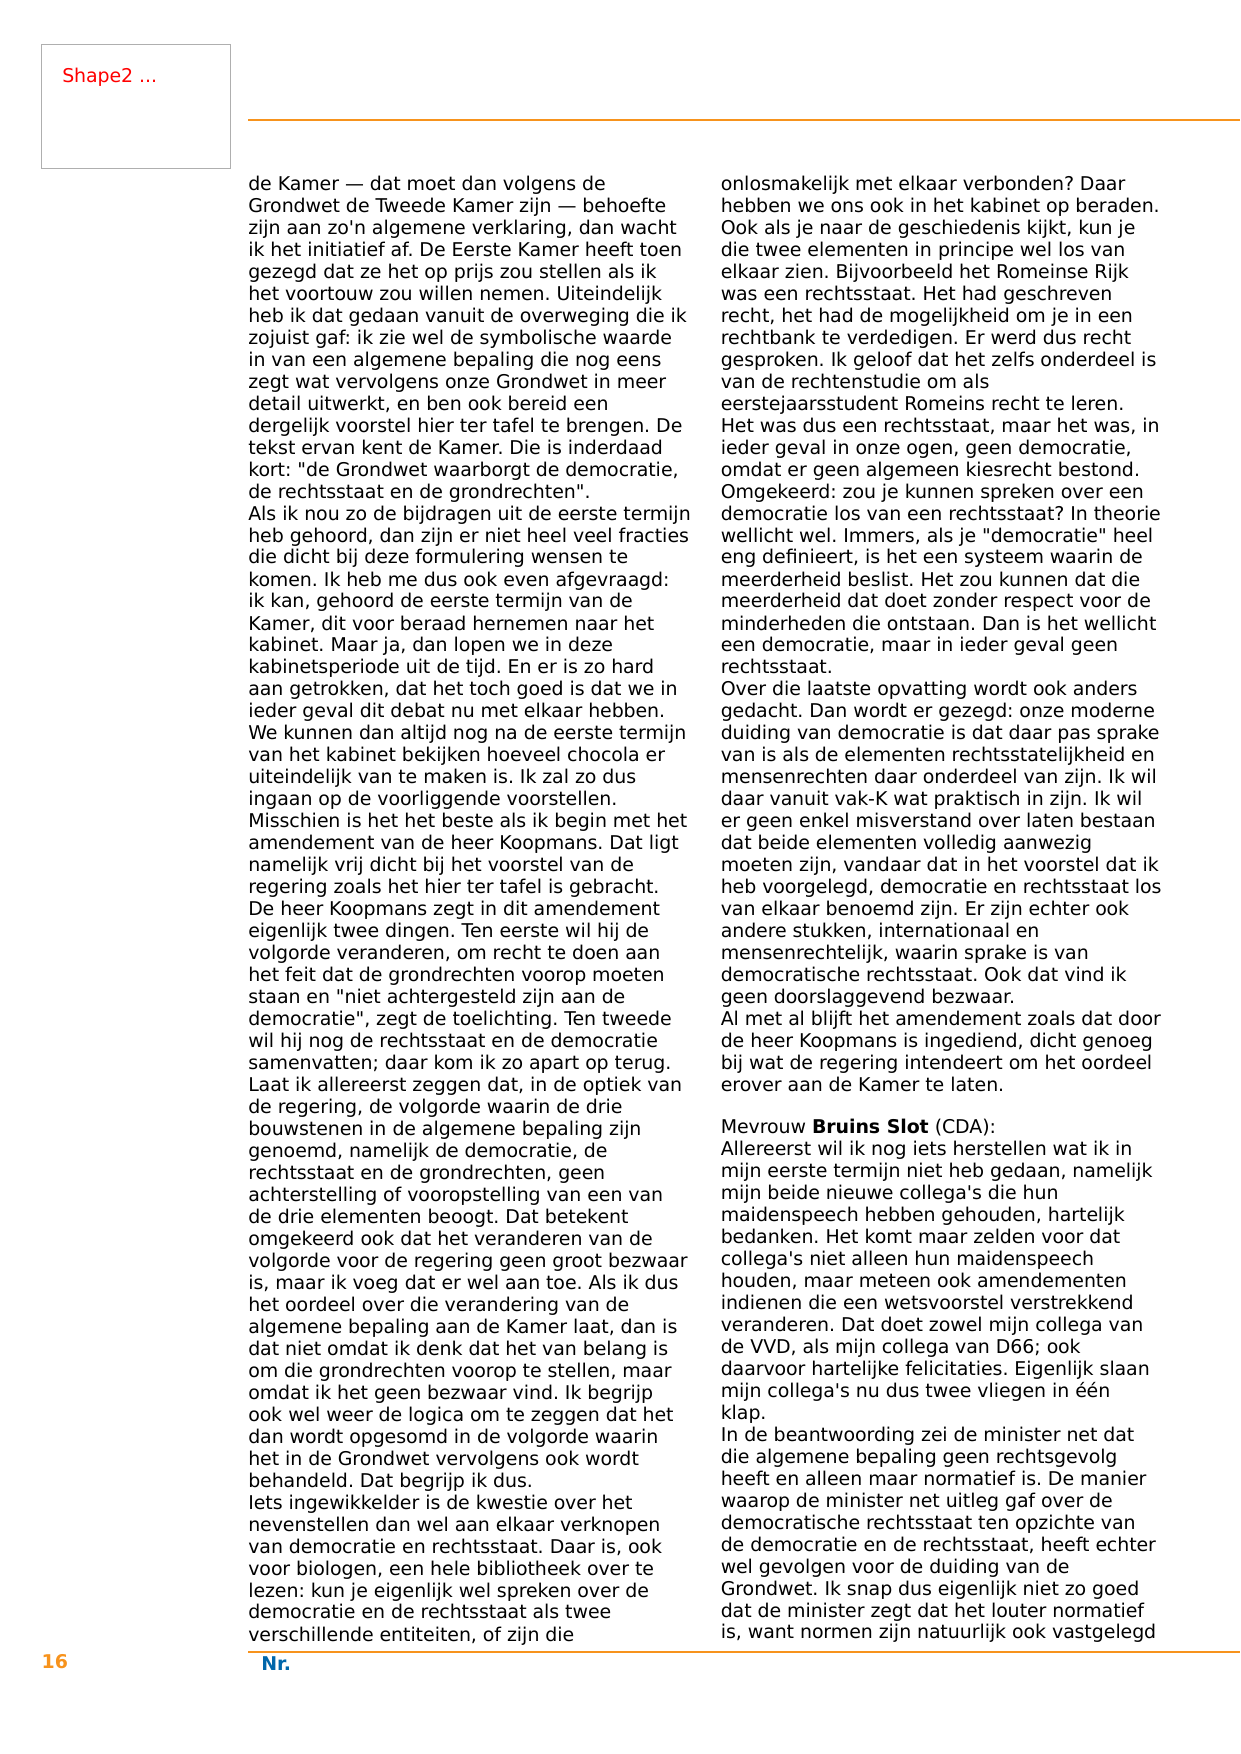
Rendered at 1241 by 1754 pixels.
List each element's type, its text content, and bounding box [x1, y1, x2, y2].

text Over die laatste opvatting wordt ook anders gedacht. Dan wordt er gezegd: onze moderne duiding van democratie is dat daar pas sprake van is als de elementen rechtsstatelijkheid en mensenrechten daar onderdeel van zijn. Ik wil daar vanuit vak-K wat praktisch in zijn. Ik wil er geen enkel misverstand over laten bestaan dat beide elementen volledig aanwezig moeten zijn, vandaar dat in het voorstel dat ik heb voorgelegd, democratie en rechtsstaat los van elkaar benoemd zijn. Er zijn echter ook andere stukken, internationaal en mensenrechtelijk, waarin sprake is van democratische rechtsstaat. Ook dat vind ik geen doorslaggevend bezwaar. [721, 678, 1163, 1008]
text Als ik nou zo de bijdragen uit de eerste termijn heb gehoord, dan zijn er niet heel veel fracties die dicht bij deze formulering wensen te komen. Ik heb me dus ook even afgevraagd: ik kan, gehoord de eerste termijn van de Kamer, dit voor beraad hernemen naar het kabinet. Maar ja, dan lopen we in deze kabinetsperiode uit de tijd. En er is zo hard aan getrokken, dat het toch goed is dat we in ieder geval dit debat nu met elkaar hebben. We kunnen dan altijd nog na de eerste termijn van het kabinet bekijken hoeveel chocola er uiteindelijk van te maken is. Ik zal zo dus ingaan op de voorliggende voorstellen. [248, 502, 691, 810]
text de Kamer — dat moet dan volgens de Grondwet de Tweede Kamer zijn — behoefte zijn aan zo'n algemene verklaring, dan wacht ik het initiatief af. De Eerste Kamer heeft toen gezegd dat ze het op prijs zou stellen als ik het voortouw zou willen nemen. Uiteindelijk heb ik dat gedaan vanuit de overweging die ik zojuist gaf: ik zie wel de symbolische waarde in van een algemene bepaling die nog eens zegt wat vervolgens onze Grondwet in meer detail uitwerkt, en ben ook bereid een dergelijk voorstel hier ter tafel te brengen. De tekst ervan kent de Kamer. Die is inderdaad kort: "de Grondwet waarborgt de democratie, de rechtsstaat en de grondrechten". [248, 173, 691, 502]
text onlosmakelijk met elkaar verbonden? Daar hebben we ons ook in het kabinet op beraden. Ook als je naar de geschiedenis kijkt, kun je die twee elementen in principe wel los van elkaar zien. Bijvoorbeeld het Romeinse Rijk was een rechtsstaat. Het had geschreven recht, het had de mogelijkheid om je in een rechtbank te verdedigen. Er werd dus recht gesproken. Ik geloof dat het zelfs onderdeel is van de rechtenstudie om als eerstejaarsstudent Romeins recht te leren. Het was dus een rechtsstaat, maar het was, in ieder geval in onze ogen, geen democratie, omdat er geen algemeen kiesrecht bestond. Omgekeerd: zou je kunnen spreken over een democratie los van een rechtsstaat? In theorie wellicht wel. Immers, als je "democratie" heel eng definieert, is het een systeem waarin de meerderheid beslist. Het zou kunnen dat die meerderheid dat doet zonder respect voor de minderheden die ontstaan. Dan is het wellicht een democratie, maar in ieder geval geen rechtsstaat. [721, 173, 1163, 678]
text Allereerst wil ik nog iets herstellen wat ik in mijn eerste termijn niet heb gedaan, namelijk mijn beide nieuwe collega's die hun maidenspeech hebben gehouden, hartelijk bedanken. Het komt maar zelden voor dat collega's niet alleen hun maidenspeech houden, maar meteen ook amendementen indienen die een wetsvoorstel verstrekkend veranderen. Dat doet zowel mijn collega van de VVD, als mijn collega van D66; ook daarvoor hartelijke felicitaties. Eigenlijk slaan mijn collega's nu dus twee vliegen in één klap. [721, 1138, 1163, 1424]
text Misschien is het het beste als ik begin met het amendement van de heer Koopmans. Dat ligt namelijk vrij dicht bij het voorstel van de regering zoals het hier ter tafel is gebracht. De heer Koopmans zegt in dit amendement eigenlijk twee dingen. Ten eerste wil hij de volgorde veranderen, om recht te doen aan het feit dat de grondrechten voorop moeten staan en "niet achtergesteld zijn aan de democratie", zegt de toelichting. Ten tweede wil hij nog de rechtsstaat en de democratie samenvatten; daar kom ik zo apart op terug. [248, 810, 691, 1074]
text In de beantwoording zei de minister net dat die algemene bepaling geen rechtsgevolg heeft en alleen maar normatief is. De manier waarop de minister net uitleg gaf over de democratische rechtsstaat ten opzichte van de democratie en de rechtsstaat, heeft echter wel gevolgen voor de duiding van de Grondwet. Ik snap dus eigenlijk niet zo goed dat de minister zegt dat het louter normatief is, want normen zijn natuurlijk ook vastgelegd [721, 1424, 1163, 1643]
text Iets ingewikkelder is de kwestie over het nevenstellen dan wel aan elkaar verknopen van democratie en rechtsstaat. Daar is, ook voor biologen, een hele bibliotheek over te lezen: kun je eigenlijk wel spreken over de democratie en de rechtsstaat als twee verschillende entiteiten, of zijn die [248, 1492, 691, 1645]
text Laat ik allereerst zeggen dat, in de optiek van de regering, de volgorde waarin de drie bouwstenen in de algemene bepaling zijn genoemd, namelijk de democratie, de rechtsstaat en de grondrechten, geen achterstelling of vooropstelling van een van de drie elementen beoogt. Dat betekent omgekeerd ook dat het veranderen van de volgorde voor de regering geen groot bezwaar is, maar ik voeg dat er wel aan toe. Als ik dus het oordeel over die verandering van de algemene bepaling aan de Kamer laat, dan is dat niet omdat ik denk dat het van belang is om die grondrechten voorop te stellen, maar omdat ik het geen bezwaar vind. Ik begrijp ook wel weer de logica om te zeggen dat het dan wordt opgesomd in de volgorde waarin het in de Grondwet vervolgens ook wordt behandeld. Dat begrijp ik dus. [248, 1074, 691, 1492]
text Mevrouw Bruins Slot (CDA): [721, 1116, 1163, 1138]
text Al met al blijft het amendement zoals dat door de heer Koopmans is ingediend, dicht genoeg bij wat de regering intendeert om het oordeel erover aan de Kamer te laten. [721, 1008, 1163, 1096]
